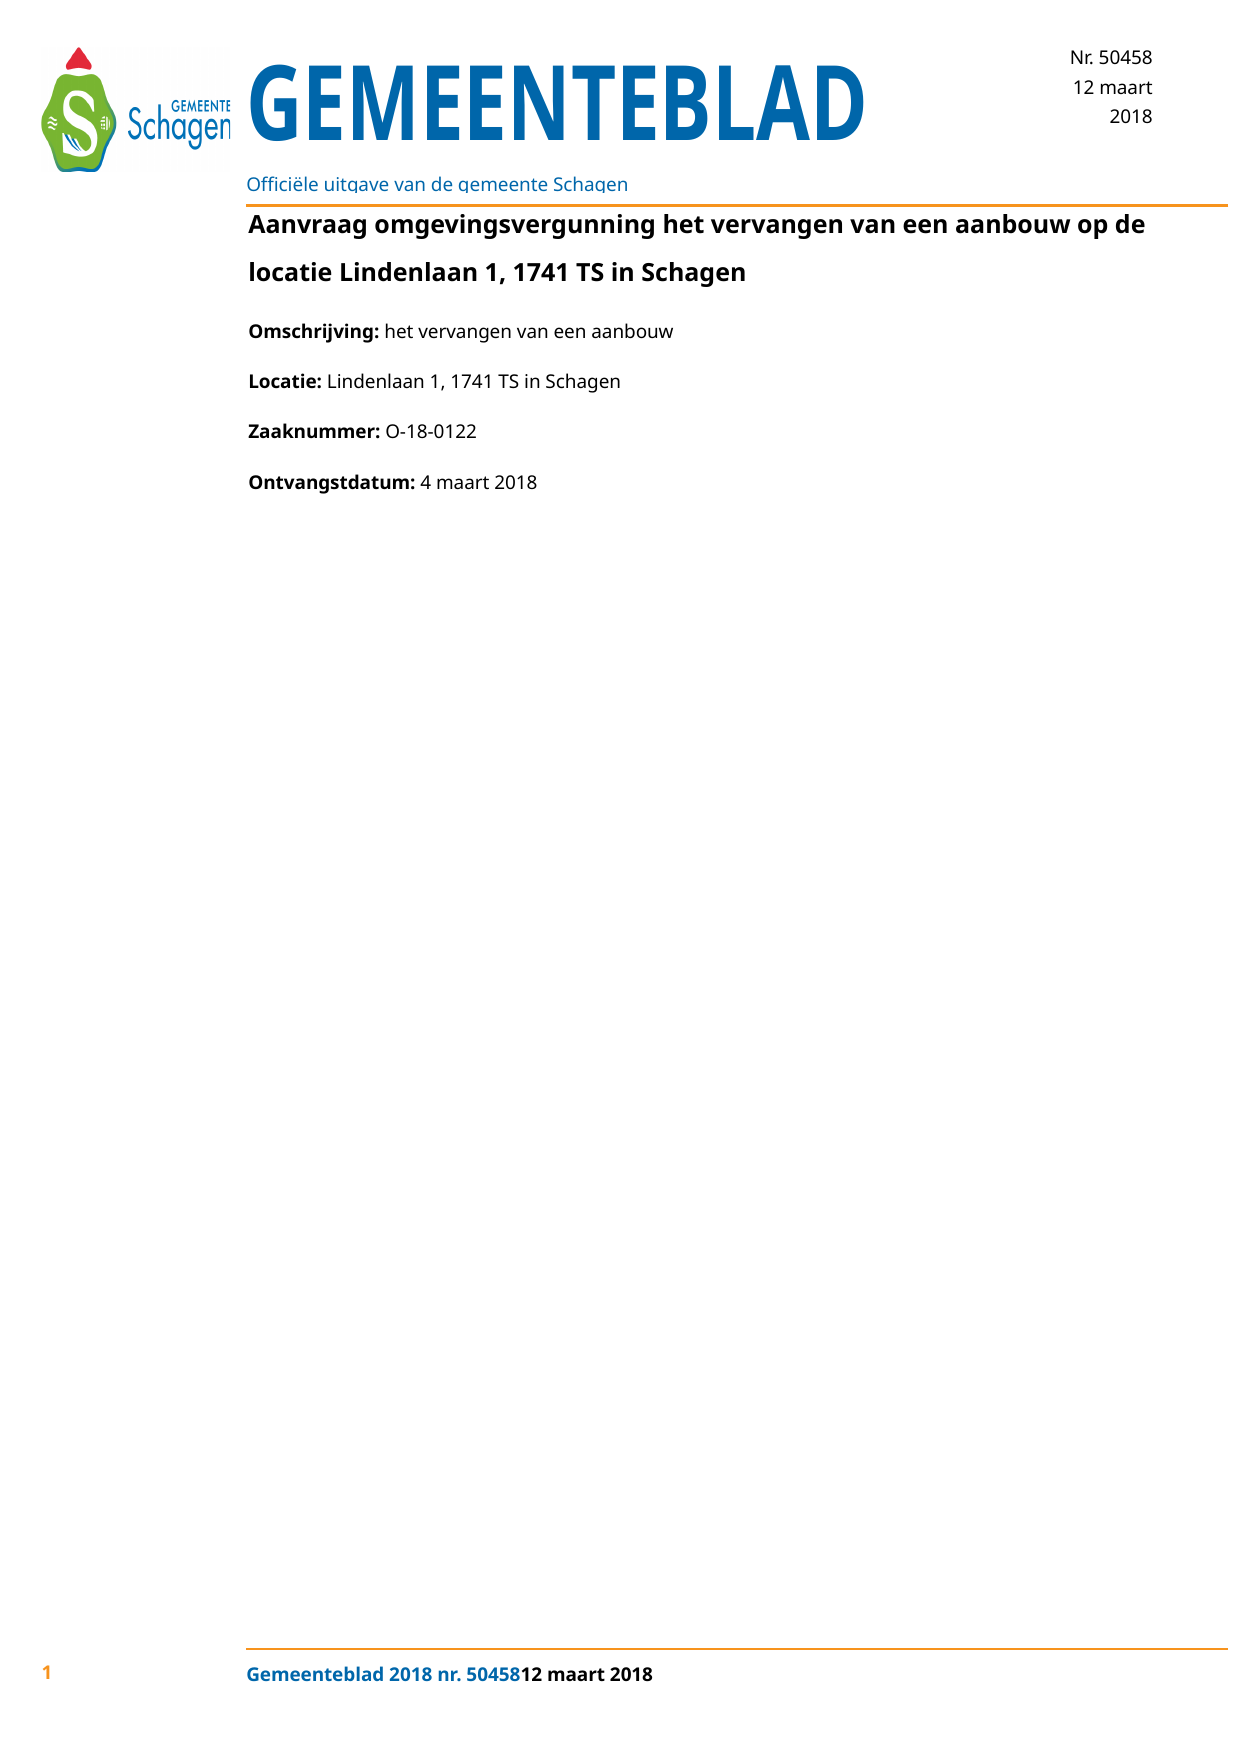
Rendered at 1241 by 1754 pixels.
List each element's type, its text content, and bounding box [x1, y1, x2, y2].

text Omschrijving: het vervangen van een aanbouw [248, 318, 1152, 344]
text Locatie: Lindenlaan 1, 1741 TS in Schagen [248, 368, 1152, 394]
picture [41, 47, 231, 172]
text Zaaknummer: O-18-0122 [248, 419, 1152, 444]
text Aanvraag omgevingsvergunning het vervangen van een aanbouw op de locatie Lindenlaan 1, 1741 TS in Schagen [248, 207, 1152, 288]
text Ontvangstdatum: 4 maart 2018 [248, 469, 1152, 495]
